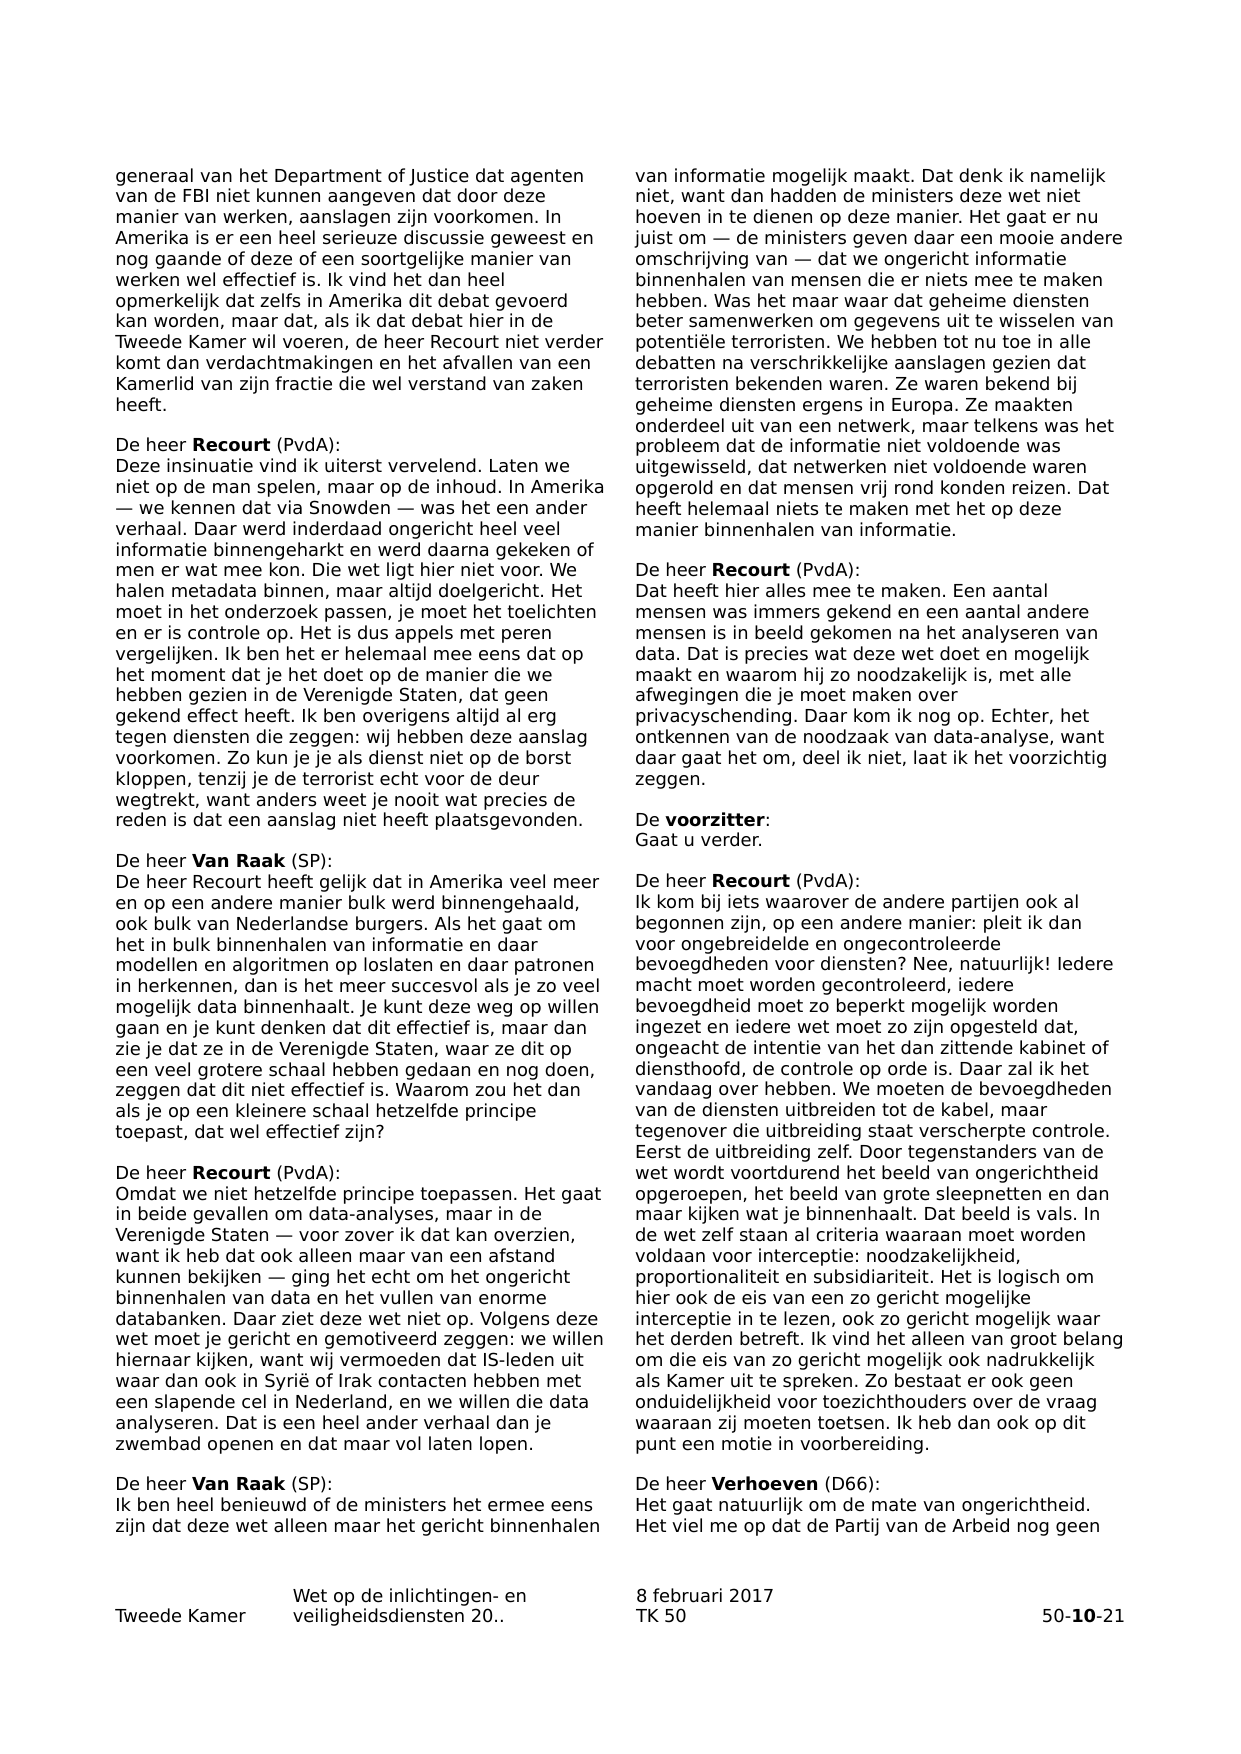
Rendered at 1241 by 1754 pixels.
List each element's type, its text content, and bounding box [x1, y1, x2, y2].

text Eerst de uitbreiding zelf. Door tegenstanders van de wet wordt voortdurend het beeld van ongerichtheid opgeroepen, het beeld van grote sleepnetten en dan maar kijken wat je binnenhaalt. Dat beeld is vals. In de wet zelf staan al criteria waaraan moet worden voldaan voor interceptie: noodzakelijkheid, proportionaliteit en subsidiariteit. Het is logisch om hier ook de eis van een zo gericht mogelijke interceptie in te lezen, ook zo gericht mogelijk waar het derden betreft. Ik vind het alleen van groot belang om die eis van zo gericht mogelijk ook nadrukkelijk als Kamer uit te spreken. Zo bestaat er ook geen onduidelijkheid voor toezichthouders over de vraag waaraan zij moeten toetsen. Ik heb dan ook op dit punt een motie in voorbereiding. [635, 1142, 1125, 1454]
text Dat heeft hier alles mee te maken. Een aantal mensen was immers gekend en een aantal andere mensen is in beeld gekomen na het analyseren van data. Dat is precies wat deze wet doet en mogelijk maakt en waarom hij zo noodzakelijk is, met alle afwegingen die je moet maken over privacyschending. Daar kom ik nog op. Echter, het ontkennen van de noodzaak van data-analyse, want daar gaat het om, deel ik niet, laat ik het voorzichtig zeggen. [635, 581, 1125, 789]
text Ik kom bij iets waarover de andere partijen ook al begonnen zijn, op een andere manier: pleit ik dan voor ongebreidelde en ongecontroleerde bevoegdheden voor diensten? Nee, natuurlijk! Iedere macht moet worden gecontroleerd, iedere bevoegdheid moet zo beperkt mogelijk worden ingezet en iedere wet moet zo zijn opgesteld dat, ongeacht de intentie van het dan zittende kabinet of diensthoofd, de controle op orde is. Daar zal ik het vandaag over hebben. We moeten de bevoegdheden van de diensten uitbreiden tot de kabel, maar tegenover die uitbreiding staat verscherpte controle. [635, 892, 1125, 1142]
text De heer Verhoeven (D66): [635, 1474, 1125, 1495]
text De heer Recourt (PvdA): [635, 560, 1125, 581]
text De heer Recourt heeft gelijk dat in Amerika veel meer en op een andere manier bulk werd binnengehaald, ook bulk van Nederlandse burgers. Als het gaat om het in bulk binnenhalen van informatie en daar modellen en algoritmen op loslaten en daar patronen in herkennen, dan is het meer succesvol als je zo veel mogelijk data binnenhaalt. Je kunt deze weg op willen gaan en je kunt denken dat dit effectief is, maar dan zie je dat ze in de Verenigde Staten, waar ze dit op een veel grotere schaal hebben gedaan en nog doen, zeggen dat dit niet effectief is. Waarom zou het dan als je op een kleinere schaal hetzelfde principe toepast, dat wel effectief zijn? [115, 872, 605, 1143]
text De heer Recourt (PvdA): [115, 435, 605, 456]
text De heer Van Raak (SP): [115, 851, 605, 872]
text Gaat u verder. [635, 830, 1125, 851]
text Het gaat natuurlijk om de mate van ongerichtheid. Het viel me op dat de Partij van de Arbeid nog geen [635, 1495, 1125, 1537]
text generaal van het Department of Justice dat agenten van de FBI niet kunnen aangeven dat door deze manier van werken, aanslagen zijn voorkomen. In Amerika is er een heel serieuze discussie geweest en nog gaande of deze of een soortgelijke manier van werken wel effectief is. Ik vind het dan heel opmerkelijk dat zelfs in Amerika dit debat gevoerd kan worden, maar dat, als ik dat debat hier in de Tweede Kamer wil voeren, de heer Recourt niet verder komt dan verdachtmakingen en het afvallen van een Kamerlid van zijn fractie die wel verstand van zaken heeft. [115, 165, 605, 415]
text De heer Recourt (PvdA): [115, 1163, 605, 1183]
text Deze insinuatie vind ik uiterst vervelend. Laten we niet op de man spelen, maar op de inhoud. In Amerika — we kennen dat via Snowden — was het een ander verhaal. Daar werd inderdaad ongericht heel veel informatie binnengeharkt en werd daarna gekeken of men er wat mee kon. Die wet ligt hier niet voor. We halen metadata binnen, maar altijd doelgericht. Het moet in het onderzoek passen, je moet het toelichten en er is controle op. Het is dus appels met peren vergelijken. Ik ben het er helemaal mee eens dat op het moment dat je het doet op de manier die we hebben gezien in de Verenigde Staten, dat geen gekend effect heeft. Ik ben overigens altijd al erg tegen diensten die zeggen: wij hebben deze aanslag voorkomen. Zo kun je je als dienst niet op de borst kloppen, tenzij je de terrorist echt voor de deur wegtrekt, want anders weet je nooit wat precies de reden is dat een aanslag niet heeft plaatsgevonden. [115, 456, 605, 831]
text van informatie mogelijk maakt. Dat denk ik namelijk niet, want dan hadden de ministers deze wet niet hoeven in te dienen op deze manier. Het gaat er nu juist om — de ministers geven daar een mooie andere omschrijving van — dat we ongericht informatie binnenhalen van mensen die er niets mee te maken hebben. Was het maar waar dat geheime diensten beter samenwerken om gegevens uit te wisselen van potentiële terroristen. We hebben tot nu toe in alle debatten na verschrikkelijke aanslagen gezien dat terroristen bekenden waren. Ze waren bekend bij geheime diensten ergens in Europa. Ze maakten onderdeel uit van een netwerk, maar telkens was het probleem dat de informatie niet voldoende was uitgewisseld, dat netwerken niet voldoende waren opgerold en dat mensen vrij rond konden reizen. Dat heeft helemaal niets te maken met het op deze manier binnenhalen van informatie. [635, 165, 1125, 540]
text De heer Van Raak (SP): [115, 1474, 605, 1495]
text Ik ben heel benieuwd of de ministers het ermee eens zijn dat deze wet alleen maar het gericht binnenhalen [115, 1495, 605, 1537]
text De voorzitter: [635, 809, 1125, 830]
text Omdat we niet hetzelfde principe toepassen. Het gaat in beide gevallen om data-analyses, maar in de Verenigde Staten — voor zover ik dat kan overzien, want ik heb dat ook alleen maar van een afstand kunnen bekijken — ging het echt om het ongericht binnenhalen van data en het vullen van enorme databanken. Daar ziet deze wet niet op. Volgens deze wet moet je gericht en gemotiveerd zeggen: we willen hiernaar kijken, want wij vermoeden dat IS-leden uit waar dan ook in Syrië of Irak contacten hebben met een slapende cel in Nederland, en we willen die data analyseren. Dat is een heel ander verhaal dan je zwembad openen en dat maar vol laten lopen. [115, 1183, 605, 1454]
text De heer Recourt (PvdA): [635, 871, 1125, 892]
